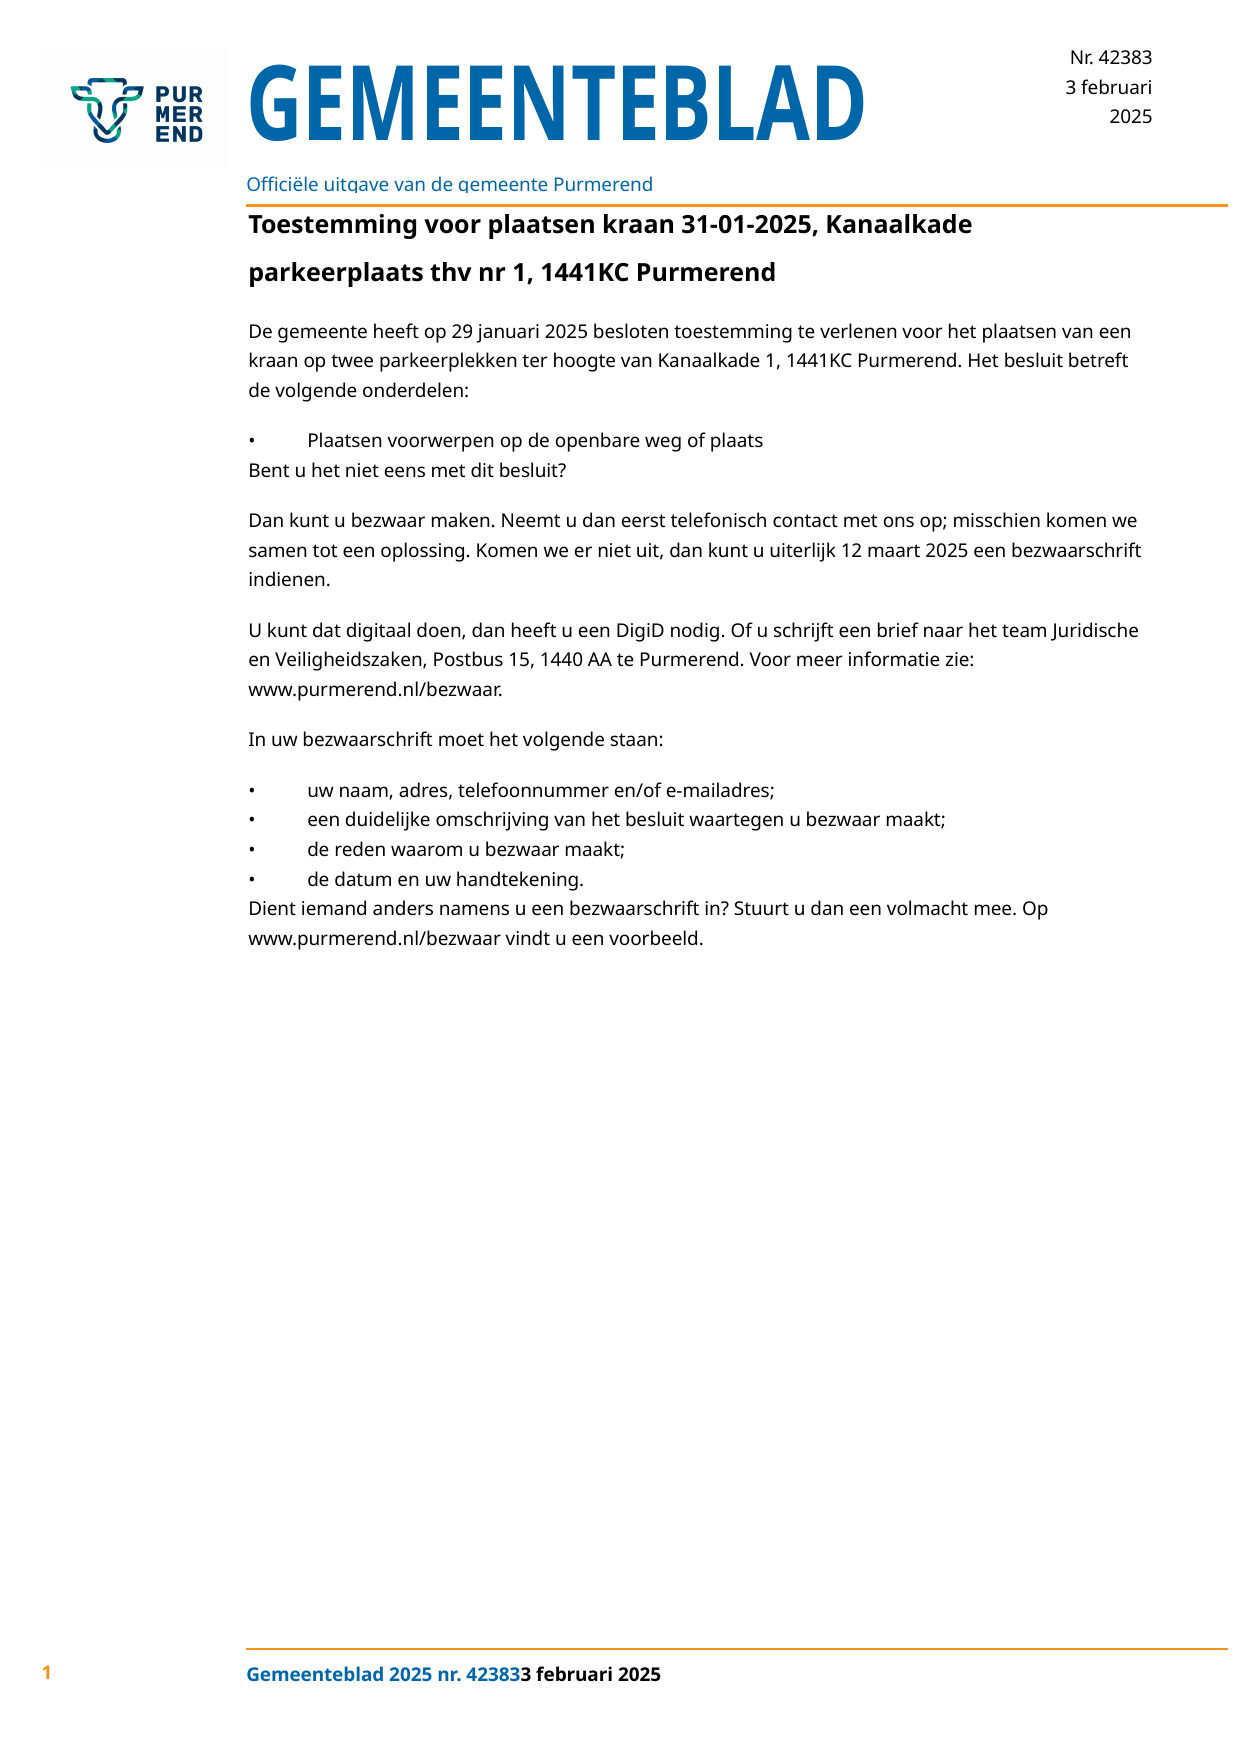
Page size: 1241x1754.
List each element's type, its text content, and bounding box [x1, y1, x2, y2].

list een duidelijke omschrijving van het besluit waartegen u bezwaar maakt; [248, 807, 1152, 832]
list Plaatsen voorwerpen op de openbare weg of plaats [248, 427, 1152, 453]
text Toestemming voor plaatsen kraan 31-01-2025, Kanaalkade parkeerplaats thv nr 1, 1441KC Purmerend [248, 207, 1152, 288]
list de datum en uw handtekening. [248, 866, 1152, 892]
list uw naam, adres, telefoonnummer en/of e-mailadres; [248, 777, 1152, 803]
list de reden waarom u bezwaar maakt; [248, 836, 1152, 862]
text De gemeente heeft op 29 januari 2025 besloten toestemming te verlenen voor het plaatsen van een kraan op twee parkeerplekken ter hoogte van Kanaalkade 1, 1441KC Purmerend. Het besluit betreft de volgende onderdelen: [248, 318, 1152, 403]
text In uw bezwaarschrift moet het volgende staan: [248, 727, 1152, 752]
text Dan kunt u bezwaar maken. Neemt u dan eerst telefonisch contact met ons op; misschien komen we samen tot een oplossing. Komen we er niet uit, dan kunt u uiterlijk 12 maart 2025 een bezwaarschrift indienen. [248, 507, 1152, 592]
text Dient iemand anders namens u een bezwaarschrift in? Stuurt u dan een volmacht mee. Op www.purmerend.nl/bezwaar vindt u een voorbeeld. [248, 895, 1152, 951]
picture [41, 47, 231, 172]
text Bent u het niet eens met dit besluit? [248, 457, 1152, 483]
text U kunt dat digitaal doen, dan heeft u een DigiD nodig. Of u schrijft een brief naar het team Juridische en Veiligheidszaken, Postbus 15, 1440 AA te Purmerend. Voor meer informatie zie: www.purmerend.nl/bezwaar. [248, 617, 1152, 702]
